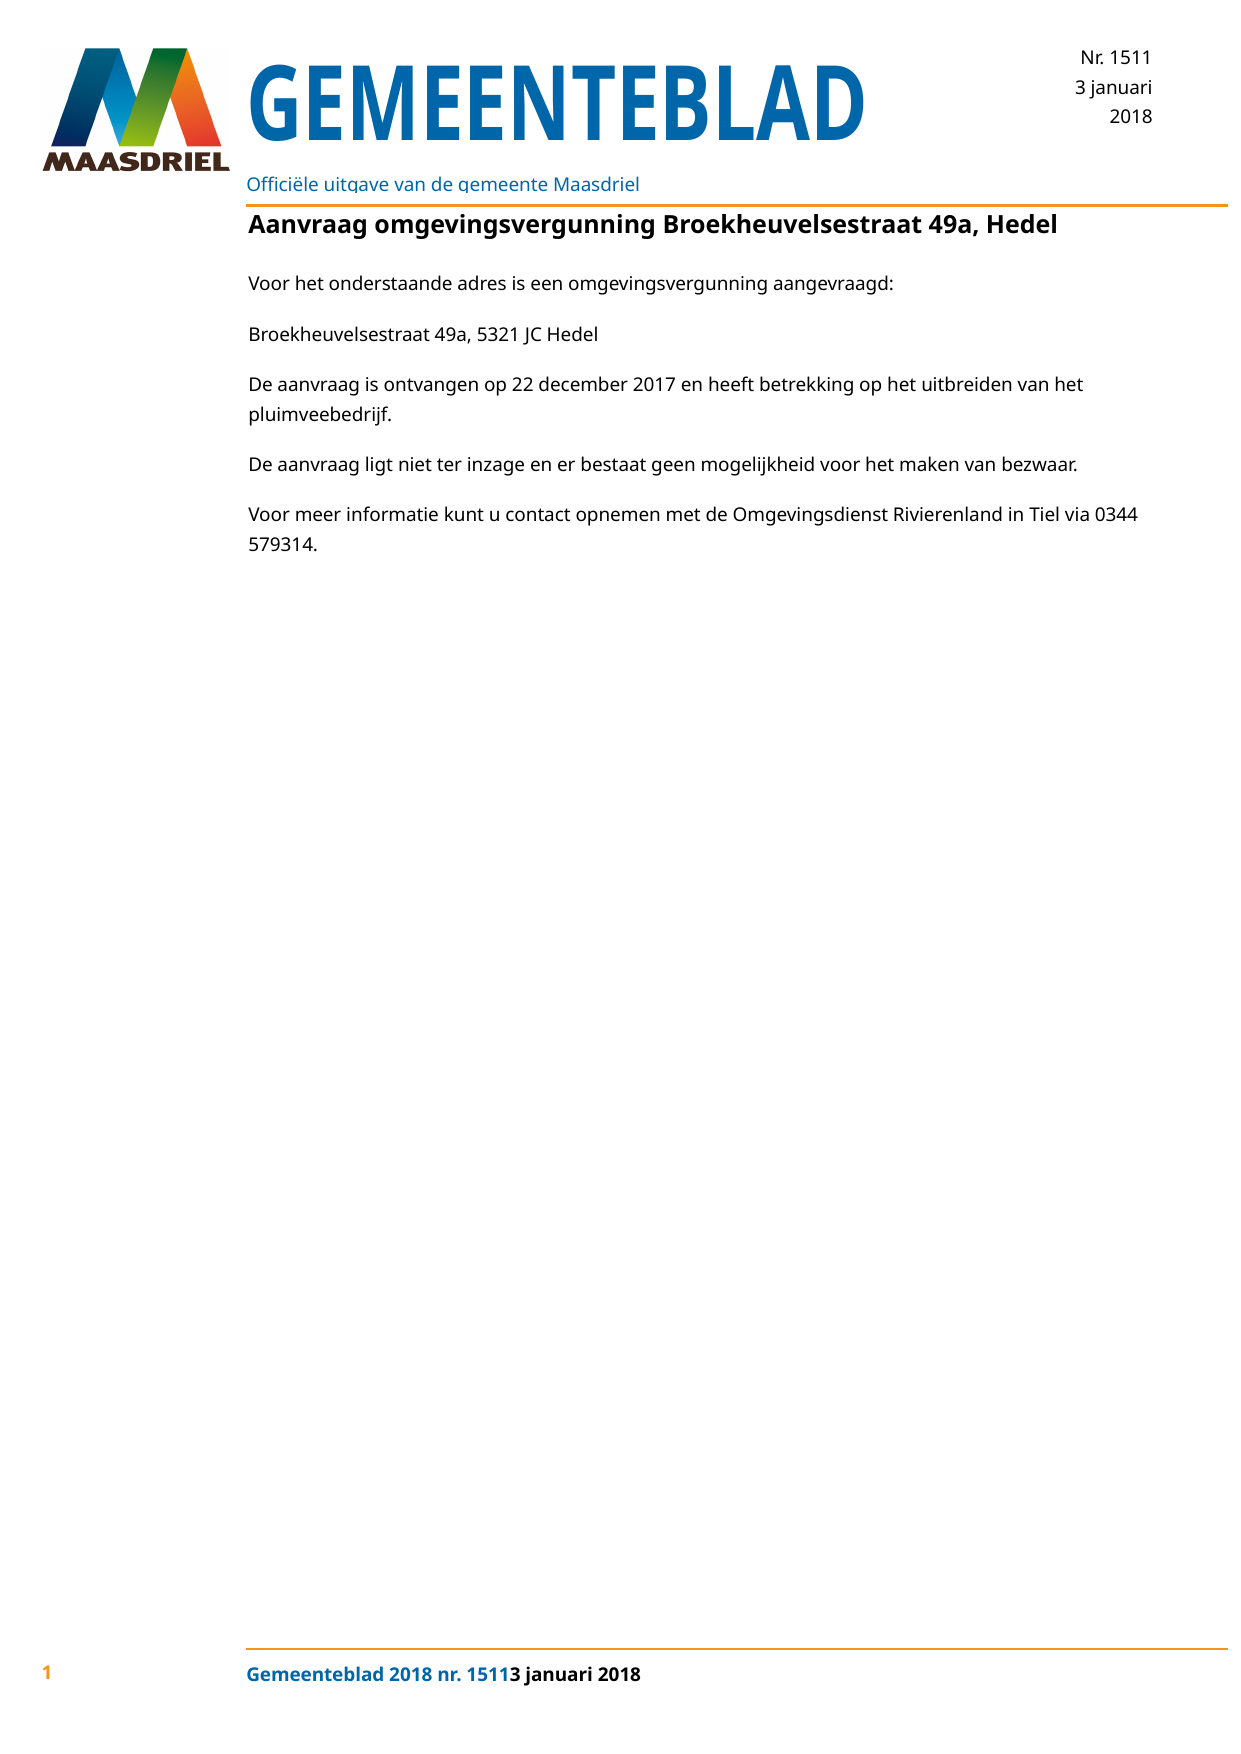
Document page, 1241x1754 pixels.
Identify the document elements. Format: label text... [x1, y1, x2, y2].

text Broekheuvelsestraat 49a, 5321 JC Hedel [248, 321, 1152, 346]
text Aanvraag omgevingsvergunning Broekheuvelsestraat 49a, Hedel [248, 207, 1152, 241]
text De aanvraag is ontvangen op 22 december 2017 en heeft betrekking op het uitbreiden van het pluimveebedrijf. [248, 371, 1152, 426]
text De aanvraag ligt niet ter inzage en er bestaat geen mogelijkheid voor het maken van bezwaar. [248, 451, 1152, 477]
text Voor het onderstaande adres is een omgevingsvergunning aangevraagd: [248, 270, 1152, 296]
picture [41, 47, 231, 172]
text Voor meer informatie kunt u contact opnemen met de Omgevingsdienst Rivierenland in Tiel via 0344 579314. [248, 502, 1152, 557]
